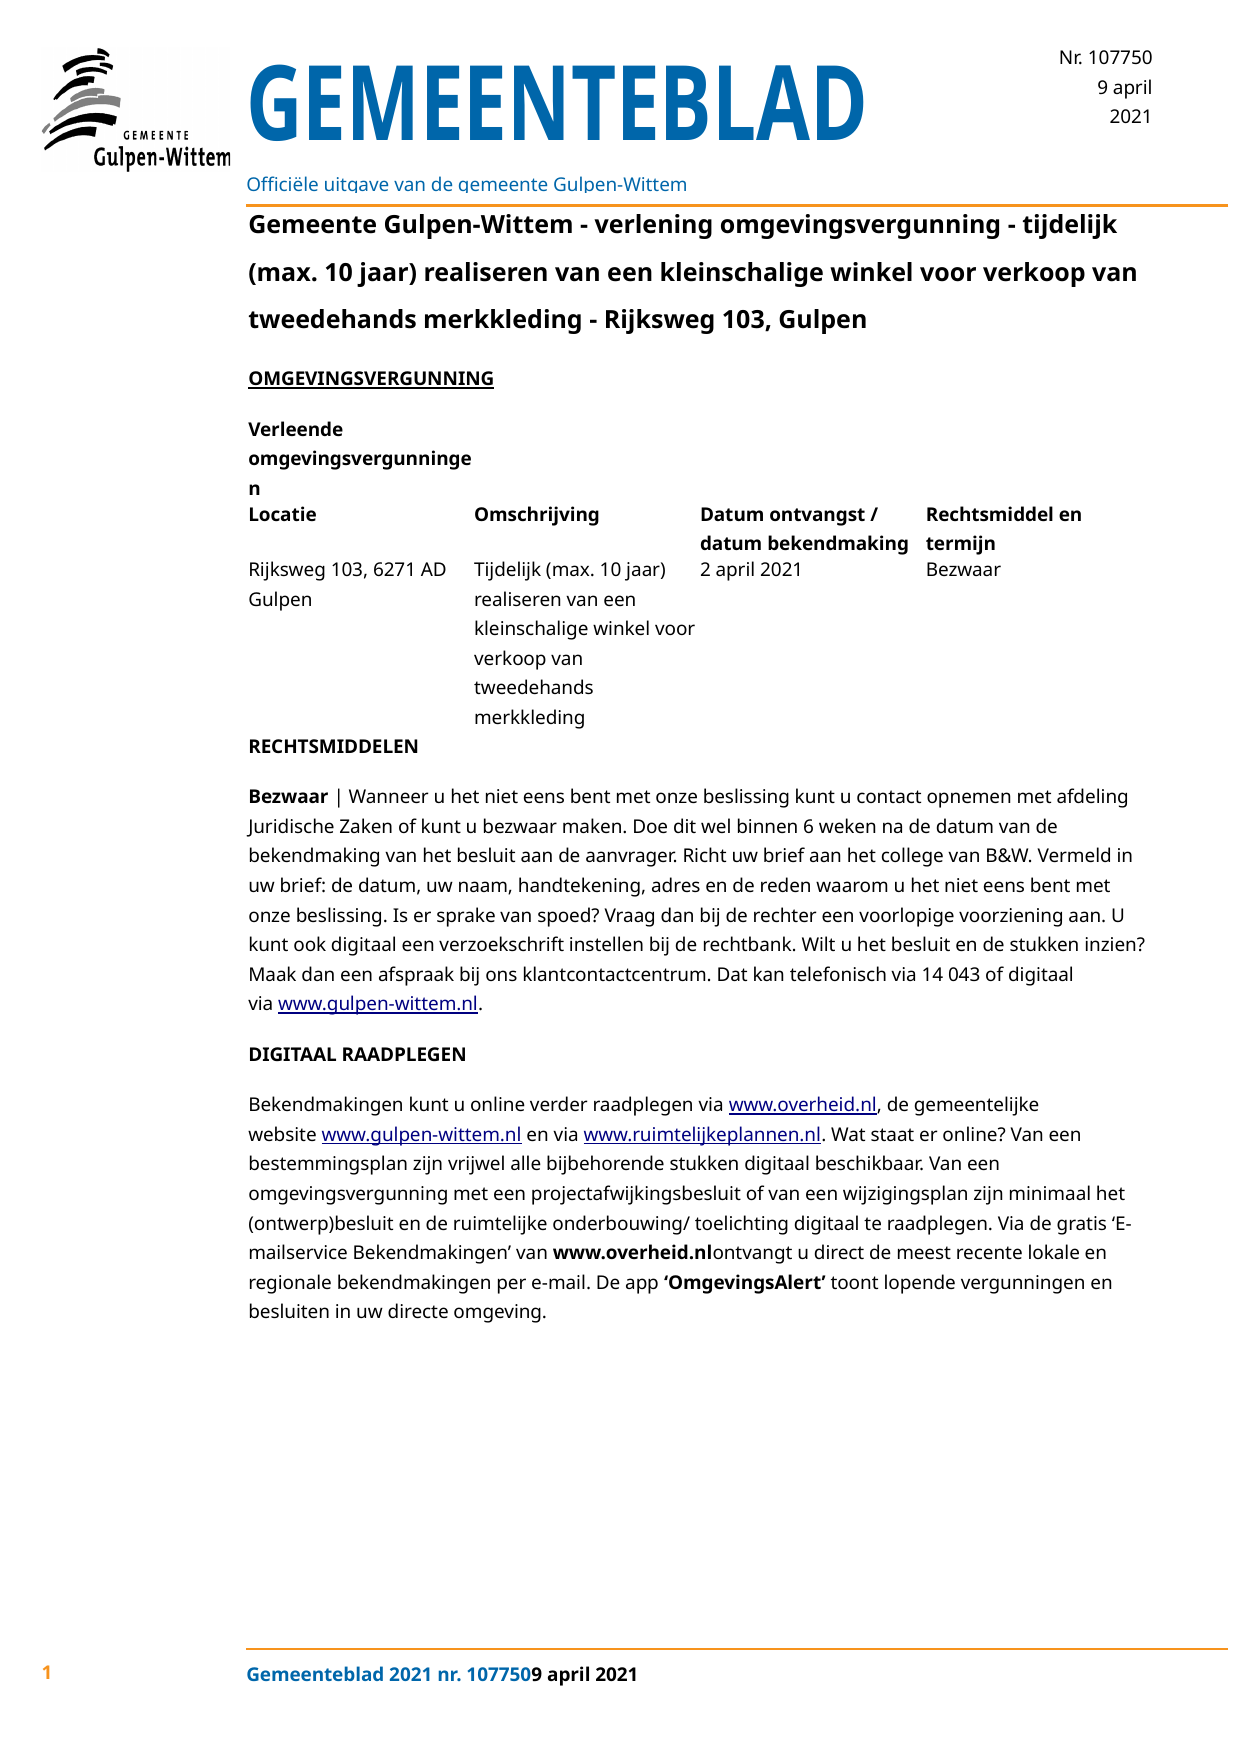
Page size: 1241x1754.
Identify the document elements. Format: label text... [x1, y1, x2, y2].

table_cell Bezwaar [926, 556, 1152, 730]
table_cell Omschrijving [474, 501, 700, 556]
table_cell Rijksweg 103, 6271 AD Gulpen [248, 556, 474, 730]
text Gemeente Gulpen-Wittem - verlening omgevingsvergunning - tijdelijk (max. 10 jaar) realiseren van een kleinschalige winkel voor verkoop van tweedehands merkkleding - Rijksweg 103, Gulpen [248, 207, 1152, 336]
picture [41, 47, 231, 172]
table_cell Rechtsmiddel en termijn [926, 501, 1152, 556]
text RECHTSMIDDELEN [248, 733, 1152, 759]
table_header [926, 416, 1152, 501]
table_cell Datum ontvangst / datum bekendmaking [700, 501, 926, 556]
table_cell 2 april 2021 [700, 556, 926, 730]
text OMGEVINGSVERGUNNING [248, 366, 1152, 391]
table_cell Locatie [248, 501, 474, 556]
table_cell Tijdelijk (max. 10 jaar) realiseren van een kleinschalige winkel voor verkoop van tweedehands merkkleding [474, 556, 700, 730]
text DIGITAAL RAADPLEGEN [248, 1041, 1152, 1067]
text Bezwaar | Wanneer u het niet eens bent met onze beslissing kunt u contact opnemen met afdeling Juridische Zaken of kunt u bezwaar maken. Doe dit wel binnen 6 weken na de datum van de bekendmaking van het besluit aan de aanvrager. Richt uw brief aan het college van B&W. Vermeld in uw brief: de datum, uw naam, handtekening, adres en de reden waarom u het niet eens bent met onze beslissing. Is er sprake van spoed? Vraag dan bij de rechter een voorlopige voorziening aan. U kunt ook digitaal een verzoekschrift instellen bij de rechtbank. Wilt u het besluit en de stukken inzien? Maak dan een afspraak bij ons klantcontactcentrum. Dat kan telefonisch via 14 043 of digitaal via www.gulpen-wittem.nl. [248, 783, 1152, 1016]
table_header [474, 416, 700, 501]
table_header Verleende omgevingsvergunningen [248, 416, 474, 501]
table_header [700, 416, 926, 501]
text Bekendmakingen kunt u online verder raadplegen via www.overheid.nl, de gemeentelijke website www.gulpen-wittem.nl en via www.ruimtelijkeplannen.nl. Wat staat er online? Van een bestemmingsplan zijn vrijwel alle bijbehorende stukken digitaal beschikbaar. Van een omgevingsvergunning met een projectafwijkingsbesluit of van een wijzigingsplan zijn minimaal het (ontwerp)besluit en de ruimtelijke onderbouwing/ toelichting digitaal te raadplegen. Via de gratis ‘E-mailservice Bekendmakingen’ van www.overheid.nlontvangt u direct de meest recente lokale en regionale bekendmakingen per e-mail. De app ‘OmgevingsAlert’ toont lopende vergunningen en besluiten in uw directe omgeving. [248, 1091, 1152, 1324]
